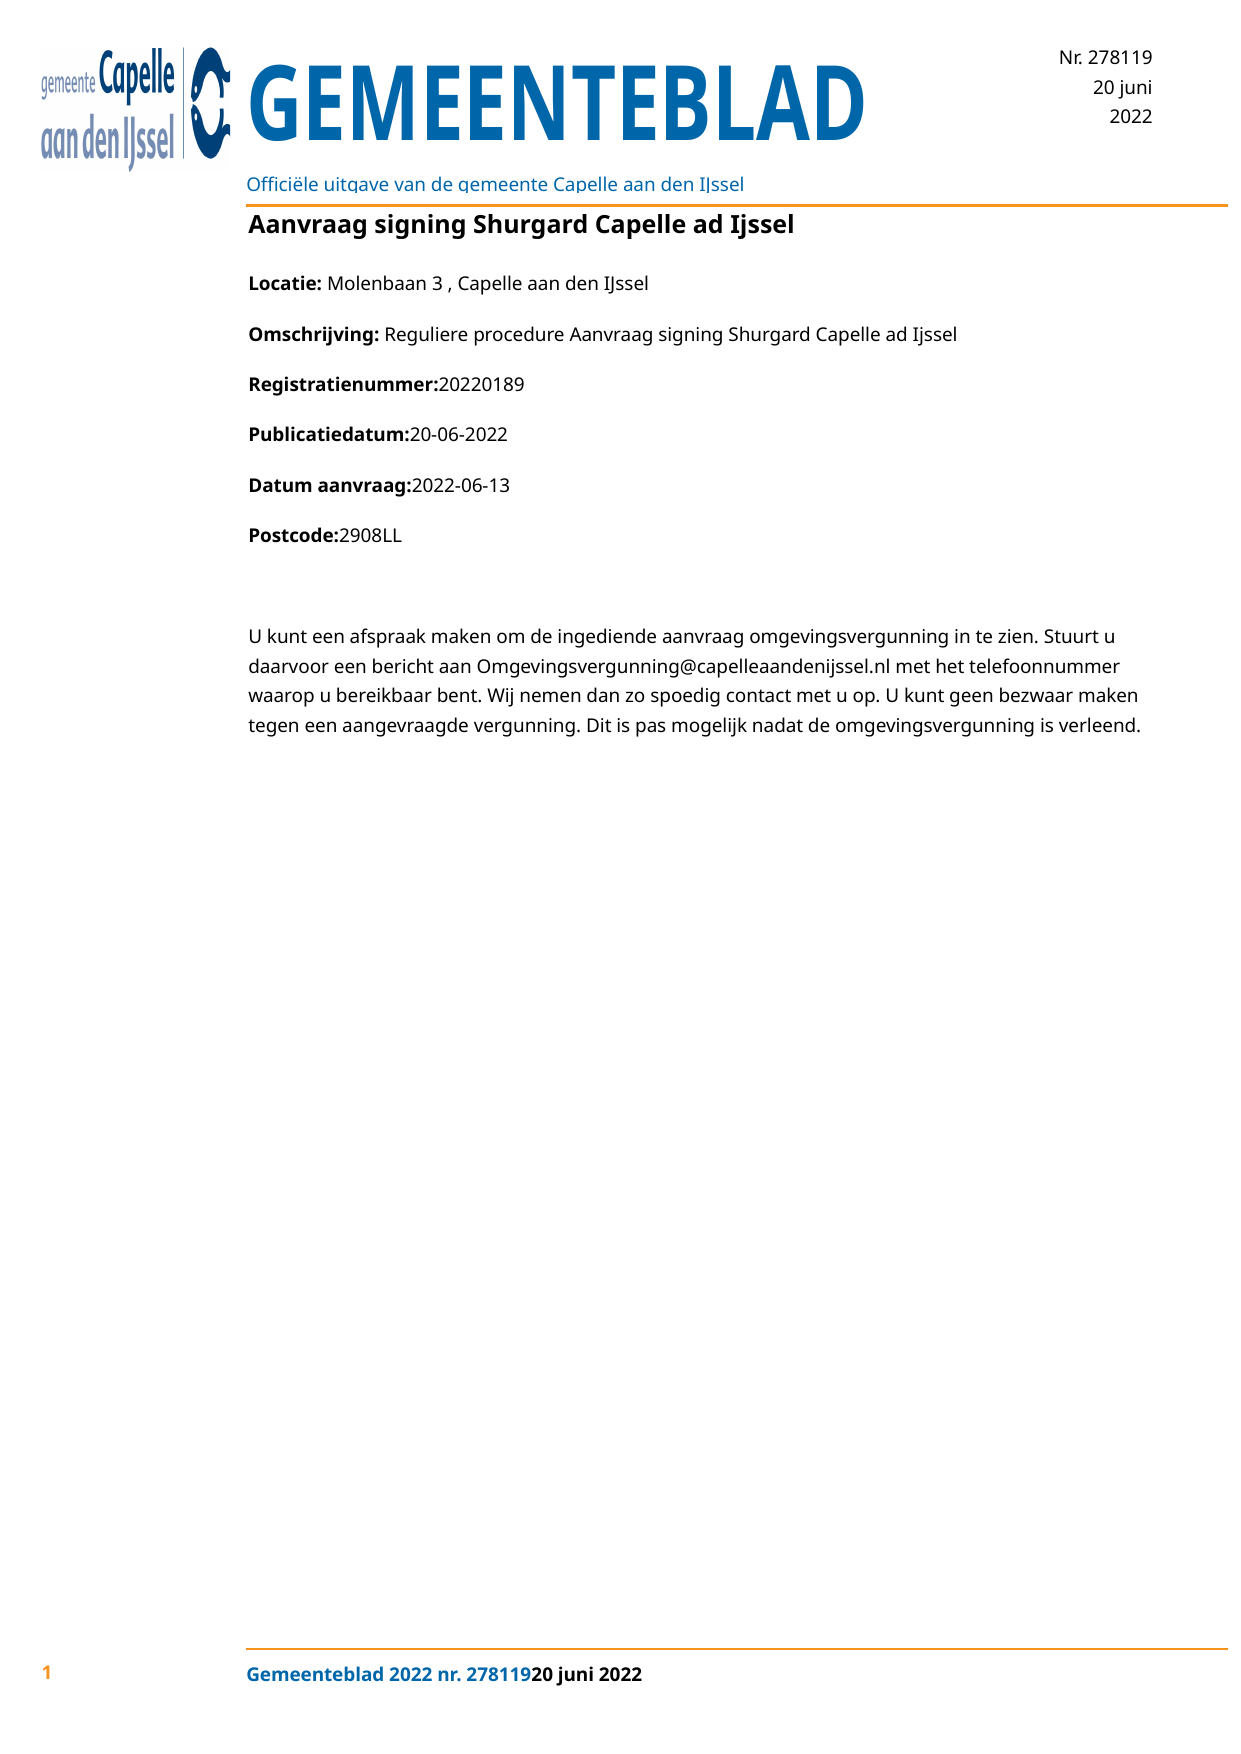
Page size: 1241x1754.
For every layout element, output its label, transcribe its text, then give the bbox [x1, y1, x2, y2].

text Postcode:2908LL [248, 522, 1152, 548]
text Aanvraag signing Shurgard Capelle ad Ijssel [248, 207, 1152, 241]
text Datum aanvraag:2022-06-13 [248, 472, 1152, 498]
text Publicatiedatum:20-06-2022 [248, 422, 1152, 447]
text Omschrijving: Reguliere procedure Aanvraag signing Shurgard Capelle ad Ijssel [248, 321, 1152, 346]
text Registratienummer:20220189 [248, 371, 1152, 397]
text U kunt een afspraak maken om de ingediende aanvraag omgevingsvergunning in te zien. Stuurt u daarvoor een bericht aan Omgevingsvergunning@capelleaandenijssel.nl met het telefoonnummer waarop u bereikbaar bent. Wij nemen dan zo spoedig contact met u op. U kunt geen bezwaar maken tegen een aangevraagde vergunning. Dit is pas mogelijk nadat de omgevingsvergunning is verleend. [248, 623, 1152, 738]
picture [41, 47, 231, 172]
text Locatie: Molenbaan 3 , Capelle aan den IJssel [248, 270, 1152, 296]
